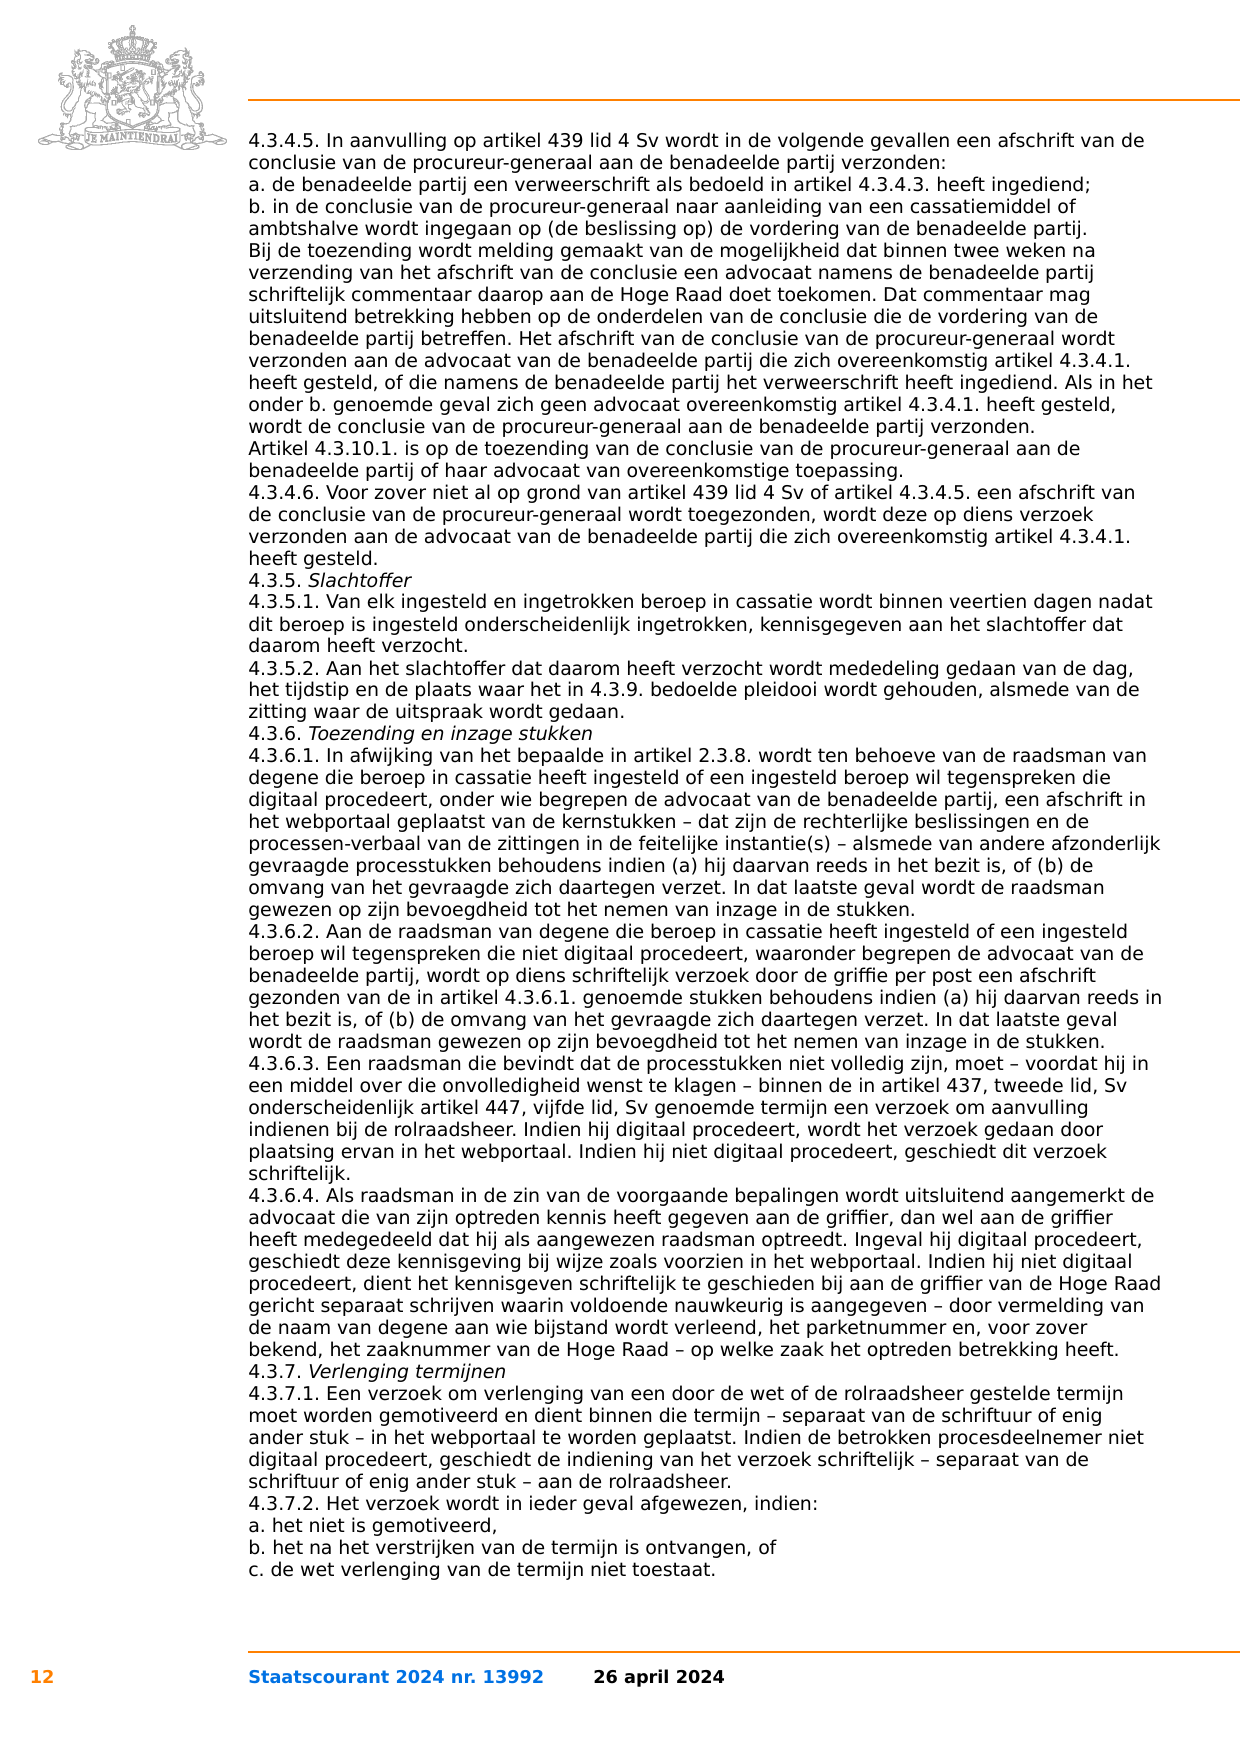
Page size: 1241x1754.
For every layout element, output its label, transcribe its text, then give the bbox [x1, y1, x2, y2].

text 4.3.5.2. Aan het slachtoffer dat daarom heeft verzocht wordt mededeling gedaan van de dag, het tijdstip en de plaats waar het in 4.3.9. bedoelde pleidooi wordt gehouden, alsmede van de zitting waar de uitspraak wordt gedaan. [248, 657, 1163, 723]
text 4.3.7. Verlenging termijnen [248, 1361, 1163, 1383]
text 4.3.6. Toezending en inzage stukken [248, 723, 1163, 745]
text Artikel 4.3.10.1. is op de toezending van de conclusie van de procureur-generaal aan de benadeelde partij of haar advocaat van overeenkomstige toepassing. [248, 438, 1163, 482]
text b. in de conclusie van de procureur-generaal naar aanleiding van een cassatiemiddel of ambtshalve wordt ingegaan op (de beslissing op) de vordering van de benadeelde partij. [248, 196, 1163, 240]
text c. de wet verlenging van de termijn niet toestaat. [248, 1558, 1163, 1581]
text 4.3.5. Slachtoffer [248, 569, 1163, 591]
text 4.3.6.3. Een raadsman die bevindt dat de processtukken niet volledig zijn, moet – voordat hij in een middel over die onvolledigheid wenst te klagen – binnen de in artikel 437, tweede lid, Sv onderscheidenlijk artikel 447, vijfde lid, Sv genoemde termijn een verzoek om aanvulling indienen bij de rolraadsheer. Indien hij digitaal procedeert, wordt het verzoek gedaan door plaatsing ervan in het webportaal. Indien hij niet digitaal procedeert, geschiedt dit verzoek schriftelijk. [248, 1053, 1163, 1185]
text a. het niet is gemotiveerd, [248, 1514, 1163, 1537]
text 4.3.5.1. Van elk ingesteld en ingetrokken beroep in cassatie wordt binnen veertien dagen nadat dit beroep is ingesteld onderscheidenlijk ingetrokken, kennisgegeven aan het slachtoffer dat daarom heeft verzocht. [248, 591, 1163, 657]
text 4.3.4.6. Voor zover niet al op grond van artikel 439 lid 4 Sv of artikel 4.3.4.5. een afschrift van de conclusie van de procureur-generaal wordt toegezonden, wordt deze op diens verzoek verzonden aan de advocaat van de benadeelde partij die zich overeenkomstig artikel 4.3.4.1. heeft gesteld. [248, 482, 1163, 569]
text 4.3.6.1. In afwijking van het bepaalde in artikel 2.3.8. wordt ten behoeve van de raadsman van degene die beroep in cassatie heeft ingesteld of een ingesteld beroep wil tegenspreken die digitaal procedeert, onder wie begrepen de advocaat van de benadeelde partij, een afschrift in het webportaal geplaatst van de kernstukken – dat zijn de rechterlijke beslissingen en de processen-verbaal van de zittingen in de feitelijke instantie(s) – alsmede van andere afzonderlijk gevraagde processtukken behoudens indien (a) hij daarvan reeds in het bezit is, of (b) de omvang van het gevraagde zich daartegen verzet. In dat laatste geval wordt de raadsman gewezen op zijn bevoegdheid tot het nemen van inzage in de stukken. [248, 745, 1163, 921]
text Bij de toezending wordt melding gemaakt van de mogelijkheid dat binnen twee weken na verzending van het afschrift van de conclusie een advocaat namens de benadeelde partij schriftelijk commentaar daarop aan de Hoge Raad doet toekomen. Dat commentaar mag uitsluitend betrekking hebben op de onderdelen van de conclusie die de vordering van de benadeelde partij betreffen. Het afschrift van de conclusie van de procureur-generaal wordt verzonden aan de advocaat van de benadeelde partij die zich overeenkomstig artikel 4.3.4.1. heeft gesteld, of die namens de benadeelde partij het verweerschrift heeft ingediend. Als in het onder b. genoemde geval zich geen advocaat overeenkomstig artikel 4.3.4.1. heeft gesteld, wordt de conclusie van de procureur-generaal aan de benadeelde partij verzonden. [248, 240, 1163, 438]
text 4.3.7.2. Het verzoek wordt in ieder geval afgewezen, indien: [248, 1493, 1163, 1514]
text b. het na het verstrijken van de termijn is ontvangen, of [248, 1537, 1163, 1558]
text 4.3.7.1. Een verzoek om verlenging van een door de wet of de rolraadsheer gestelde termijn moet worden gemotiveerd en dient binnen die termijn – separaat van de schriftuur of enig ander stuk – in het webportaal te worden geplaatst. Indien de betrokken procesdeelnemer niet digitaal procedeert, geschiedt de indiening van het verzoek schriftelijk – separaat van de schriftuur of enig ander stuk – aan de rolraadsheer. [248, 1383, 1163, 1493]
text 4.3.6.4. Als raadsman in de zin van de voorgaande bepalingen wordt uitsluitend aangemerkt de advocaat die van zijn optreden kennis heeft gegeven aan de griffier, dan wel aan de griffier heeft medegedeeld dat hij als aangewezen raadsman optreedt. Ingeval hij digitaal procedeert, geschiedt deze kennisgeving bij wijze zoals voorzien in het webportaal. Indien hij niet digitaal procedeert, dient het kennisgeven schriftelijk te geschieden bij aan de griffier van de Hoge Raad gericht separaat schrijven waarin voldoende nauwkeurig is aangegeven – door vermelding van de naam van degene aan wie bijstand wordt verleend, het parketnummer en, voor zover bekend, het zaaknummer van de Hoge Raad – op welke zaak het optreden betrekking heeft. [248, 1185, 1163, 1361]
text a. de benadeelde partij een verweerschrift als bedoeld in artikel 4.3.4.3. heeft ingediend; [248, 174, 1163, 196]
text 4.3.4.5. In aanvulling op artikel 439 lid 4 Sv wordt in de volgende gevallen een afschrift van de conclusie van de procureur-generaal aan de benadeelde partij verzonden: [248, 130, 1163, 174]
picture [38, 25, 227, 150]
text 4.3.6.2. Aan de raadsman van degene die beroep in cassatie heeft ingesteld of een ingesteld beroep wil tegenspreken die niet digitaal procedeert, waaronder begrepen de advocaat van de benadeelde partij, wordt op diens schriftelijk verzoek door de griffie per post een afschrift gezonden van de in artikel 4.3.6.1. genoemde stukken behoudens indien (a) hij daarvan reeds in het bezit is, of (b) de omvang van het gevraagde zich daartegen verzet. In dat laatste geval wordt de raadsman gewezen op zijn bevoegdheid tot het nemen van inzage in de stukken. [248, 921, 1163, 1053]
